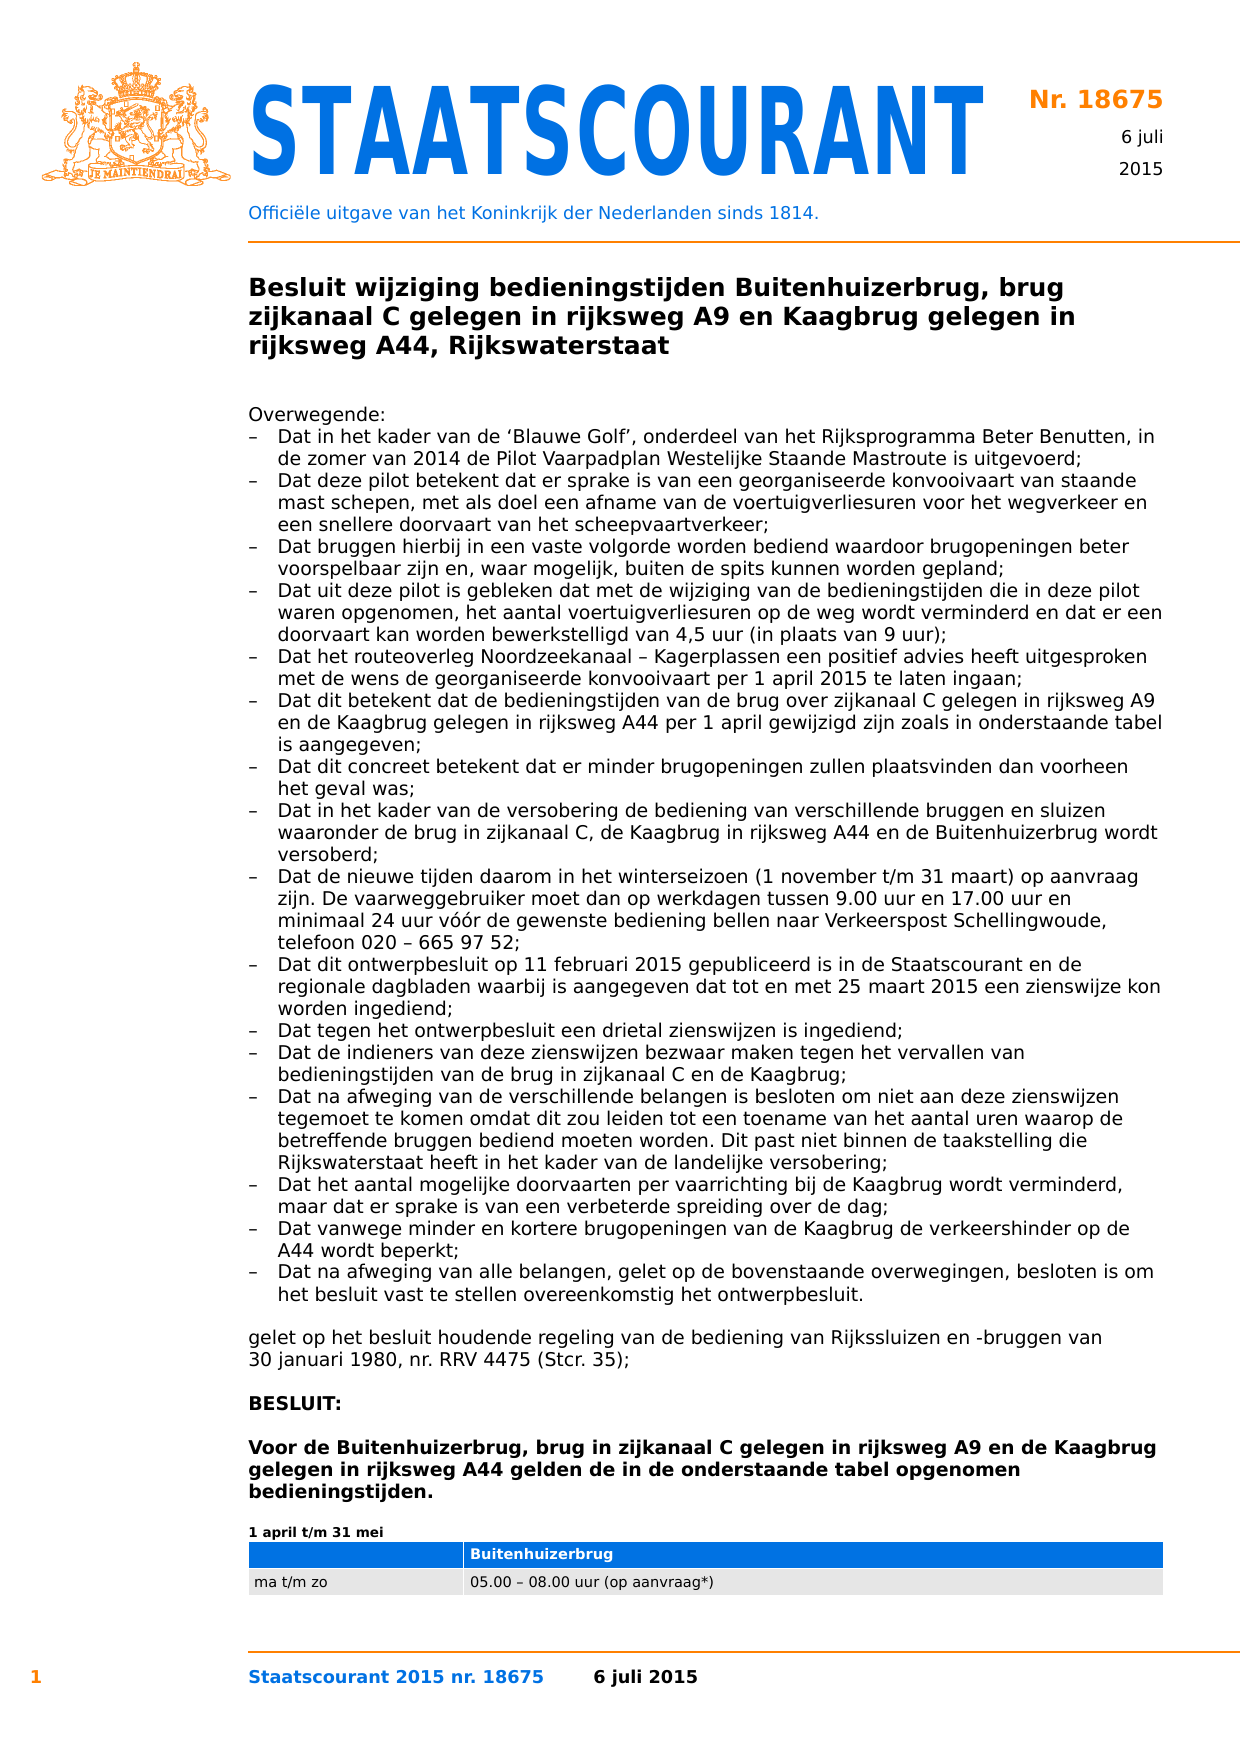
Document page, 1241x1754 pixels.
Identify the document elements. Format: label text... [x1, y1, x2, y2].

text – Dat na afweging van alle belangen, gelet op de bovenstaande overwegingen, besloten is om het besluit vast te stellen overeenkomstig het ontwerpbesluit. [248, 1261, 1163, 1305]
table_cell ma t/m zo [249, 1569, 463, 1595]
text – Dat bruggen hierbij in een vaste volgorde worden bediend waardoor brugopeningen beter voorspelbaar zijn en, waar mogelijk, buiten de spits kunnen worden gepland; [248, 536, 1163, 580]
table_cell 6 juli [998, 121, 1240, 153]
text Overwegende: [248, 404, 1163, 426]
text BESLUIT: [248, 1393, 1163, 1415]
text – Dat tegen het ontwerpbesluit een drietal zienswijzen is ingediend; [248, 1020, 1163, 1042]
text gelet op het besluit houdende regeling van de bediening van Rijkssluizen en -bruggen van 30 januari 1980, nr. RRV 4475 (Stcr. 35); [248, 1327, 1163, 1371]
text – Dat na afweging van de verschillende belangen is besloten om niet aan deze zienswijzen tegemoet te komen omdat dit zou leiden tot een toename van het aantal uren waarop de betreffende bruggen bediend moeten worden. Dit past niet binnen de taakstelling die Rijkswaterstaat heeft in het kader van de landelijke versobering; [248, 1086, 1163, 1173]
table_header STAATSCOURANT [248, 62, 998, 203]
text Voor de Buitenhuizerbrug, brug in zijkanaal C gelegen in rijksweg A9 en de Kaagbrug gelegen in rijksweg A44 gelden de in de onderstaande tabel opgenomen bedieningstijden. [248, 1437, 1163, 1503]
text – Dat het routeoverleg Noordzeekanaal – Kagerplassen een positief advies heeft uitgesproken met de wens de georganiseerde konvooivaart per 1 april 2015 te laten ingaan; [248, 646, 1163, 690]
text – Dat dit concreet betekent dat er minder brugopeningen zullen plaatsvinden dan voorheen het geval was; [248, 756, 1163, 800]
subtitle Besluit wijziging bedieningstijden Buitenhuizerbrug, brug zijkanaal C gelegen in rijksweg A9 en Kaagbrug gelegen in rijksweg A44, Rijkswaterstaat [248, 273, 1163, 361]
text – Dat het aantal mogelijke doorvaarten per vaarrichting bij de Kaagbrug wordt verminderd, maar dat er sprake is van een verbeterde spreiding over de dag; [248, 1173, 1163, 1217]
table_cell [249, 1542, 463, 1568]
table_header Nr. 18675 [998, 62, 1240, 121]
text – Dat de nieuwe tijden daarom in het winterseizoen (1 november t/m 31 maart) op aanvraag zijn. De vaarweggebruiker moet dan op werkdagen tussen 9.00 uur en 17.00 uur en minimaal 24 uur vóór de gewenste bediening bellen naar Verkeerspost Schellingwoude, telefoon 020 – 665 97 52; [248, 866, 1163, 954]
table_header 1 april t/m 31 mei [248, 1525, 1163, 1541]
table_cell Officiële uitgave van het Koninkrijk der Nederlanden sinds 1814. [248, 203, 1240, 241]
text – Dat in het kader van de ‘Blauwe Golf’, onderdeel van het Rijksprogramma Beter Benutten, in de zomer van 2014 de Pilot Vaarpadplan Westelijke Staande Mastroute is uitgevoerd; [248, 426, 1163, 470]
text – Dat in het kader van de versobering de bediening van verschillende bruggen en sluizen waaronder de brug in zijkanaal C, de Kaagbrug in rijksweg A44 en de Buitenhuizerbrug wordt versoberd; [248, 800, 1163, 866]
text – Dat de indieners van deze zienswijzen bezwaar maken tegen het vervallen van bedieningstijden van de brug in zijkanaal C en de Kaagbrug; [248, 1042, 1163, 1086]
text – Dat deze pilot betekent dat er sprake is van een georganiseerde konvooivaart van staande mast schepen, met als doel een afname van de voertuigverliesuren voor het wegverkeer en een snellere doorvaart van het scheepvaartverkeer; [248, 470, 1163, 536]
text – Dat uit deze pilot is gebleken dat met de wijziging van de bedieningstijden die in deze pilot waren opgenomen, het aantal voertuigverliesuren op de weg wordt verminderd en dat er een doorvaart kan worden bewerkstelligd van 4,5 uur (in plaats van 9 uur); [248, 580, 1163, 646]
table_cell 05.00 – 08.00 uur (op aanvraag*) [464, 1569, 1163, 1595]
table_cell 2015 [998, 153, 1240, 203]
table_header [25, 62, 248, 241]
picture [41, 62, 231, 186]
table_cell Buitenhuizerbrug [464, 1542, 1163, 1568]
text – Dat vanwege minder en kortere brugopeningen van de Kaagbrug de verkeershinder op de A44 wordt beperkt; [248, 1217, 1163, 1261]
text – Dat dit betekent dat de bedieningstijden van de brug over zijkanaal C gelegen in rijksweg A9 en de Kaagbrug gelegen in rijksweg A44 per 1 april gewijzigd zijn zoals in onderstaande tabel is aangegeven; [248, 690, 1163, 756]
text – Dat dit ontwerpbesluit op 11 februari 2015 gepubliceerd is in de Staatscourant en de regionale dagbladen waarbij is aangegeven dat tot en met 25 maart 2015 een zienswijze kon worden ingediend; [248, 954, 1163, 1020]
